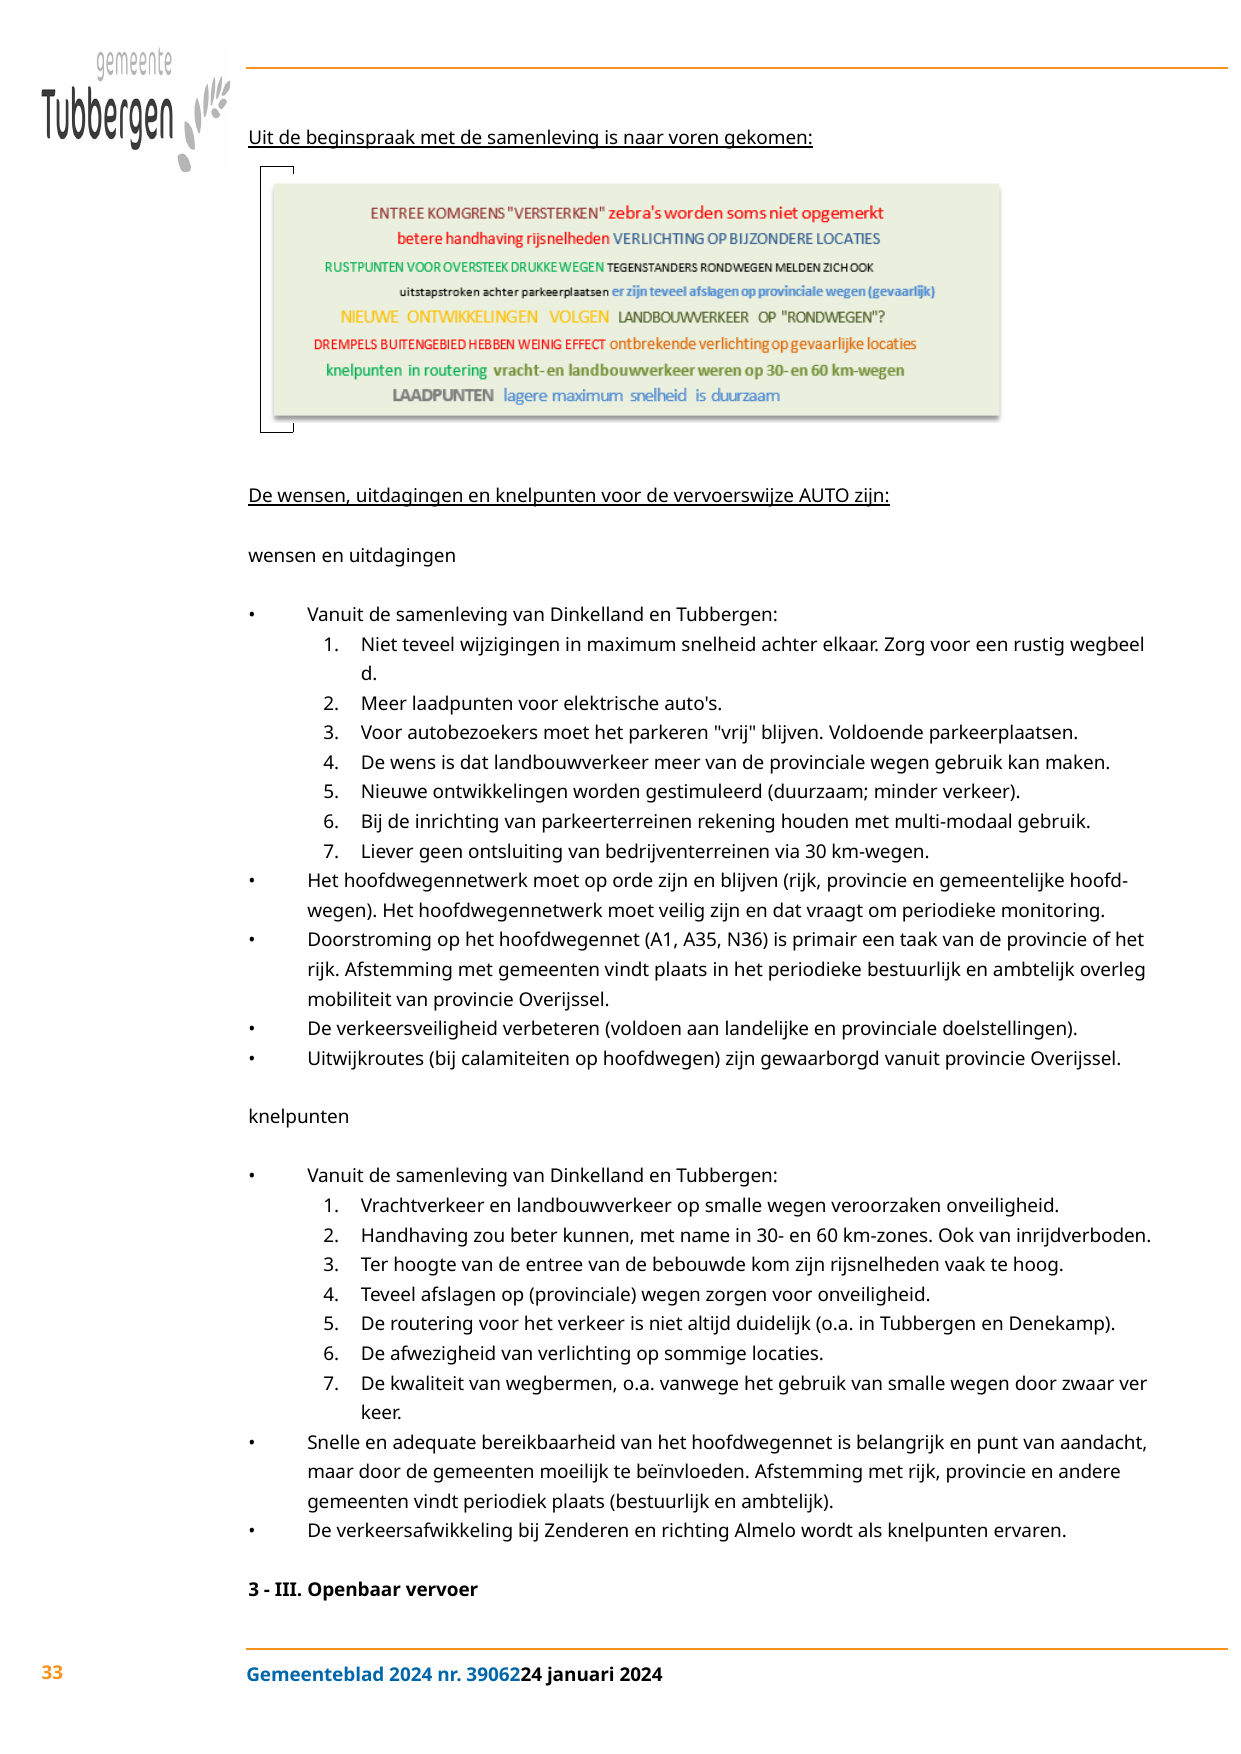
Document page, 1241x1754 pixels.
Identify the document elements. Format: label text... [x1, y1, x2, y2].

picture [268, 174, 1008, 423]
table_header knelpunten Vanuit de samenleving van Dinkelland en Tubbergen: Vrachtverkeer en landbouwverkeer op smalle wegen veroorzaken onveiligheid. Handhaving zou beter kunnen, met name in 30- en 60 km-zones. Ook van inrijdverboden. Ter hoogte van de entree van de bebouwde kom zijn rijsnelheden vaak te hoog. Teveel afslagen op (provinciale) wegen zorgen voor onveiligheid. De routering voor het verkeer is niet altijd duidelijk (o.a. in Tubbergen en Denekamp). De afwezigheid van verlichting op sommige locaties. De kwaliteit van wegbermen, o.a. vanwege het gebruik van smalle wegen door zwaar verkeer. Snelle en adequate bereikbaarheid van het hoofdwegennet is belangrijk en punt van aandacht, maar door de gemeenten moeilijk te beïnvloeden. Afstemming met rijk, provincie en andere gemeenten vindt periodiek plaats (bestuurlijk en ambtelijk). De verkeersafwikkeling bij Zenderen en richting Almelo wordt als knelpunten ervaren. [248, 1104, 1152, 1543]
picture [41, 47, 231, 172]
text Uit de beginspraak met de samenleving is naar voren gekomen: [248, 124, 1152, 150]
text 3 - III. Openbaar vervoer [248, 1576, 1152, 1602]
table_header wensen en uitdagingen Vanuit de samenleving van Dinkelland en Tubbergen: Niet teveel wijzigingen in maximum snelheid achter elkaar. Zorg voor een rustig wegbeeld. Meer laadpunten voor elektrische auto's. Voor autobezoekers moet het parkeren "vrij" blijven. Voldoende parkeerplaatsen. De wens is dat landbouwverkeer meer van de provinciale wegen gebruik kan maken. Nieuwe ontwikkelingen worden gestimuleerd (duurzaam; minder verkeer). Bij de inrichting van parkeerterreinen rekening houden met multi-modaal gebruik. Liever geen ontsluiting van bedrijventerreinen via 30 km-wegen. Het hoofdwegennetwerk moet op orde zijn en blijven (rijk, provincie en gemeentelijke hoofd- wegen). Het hoofdwegennetwerk moet veilig zijn en dat vraagt om periodieke monitoring. Doorstroming op het hoofdwegennet (A1, A35, N36) is primair een taak van de provincie of het rijk. Afstemming met gemeenten vindt plaats in het periodieke bestuurlijk en ambtelijk overleg mobiliteit van provincie Overijssel. De verkeersveiligheid verbeteren (voldoen aan landelijke en provinciale doelstellingen). Uitwijkroutes (bij calamiteiten op hoofdwegen) zijn gewaarborgd vanuit provincie Overijssel. [248, 542, 1152, 1071]
text De wensen, uitdagingen en knelpunten voor de vervoerswijze AUTO zijn: [248, 483, 1152, 508]
